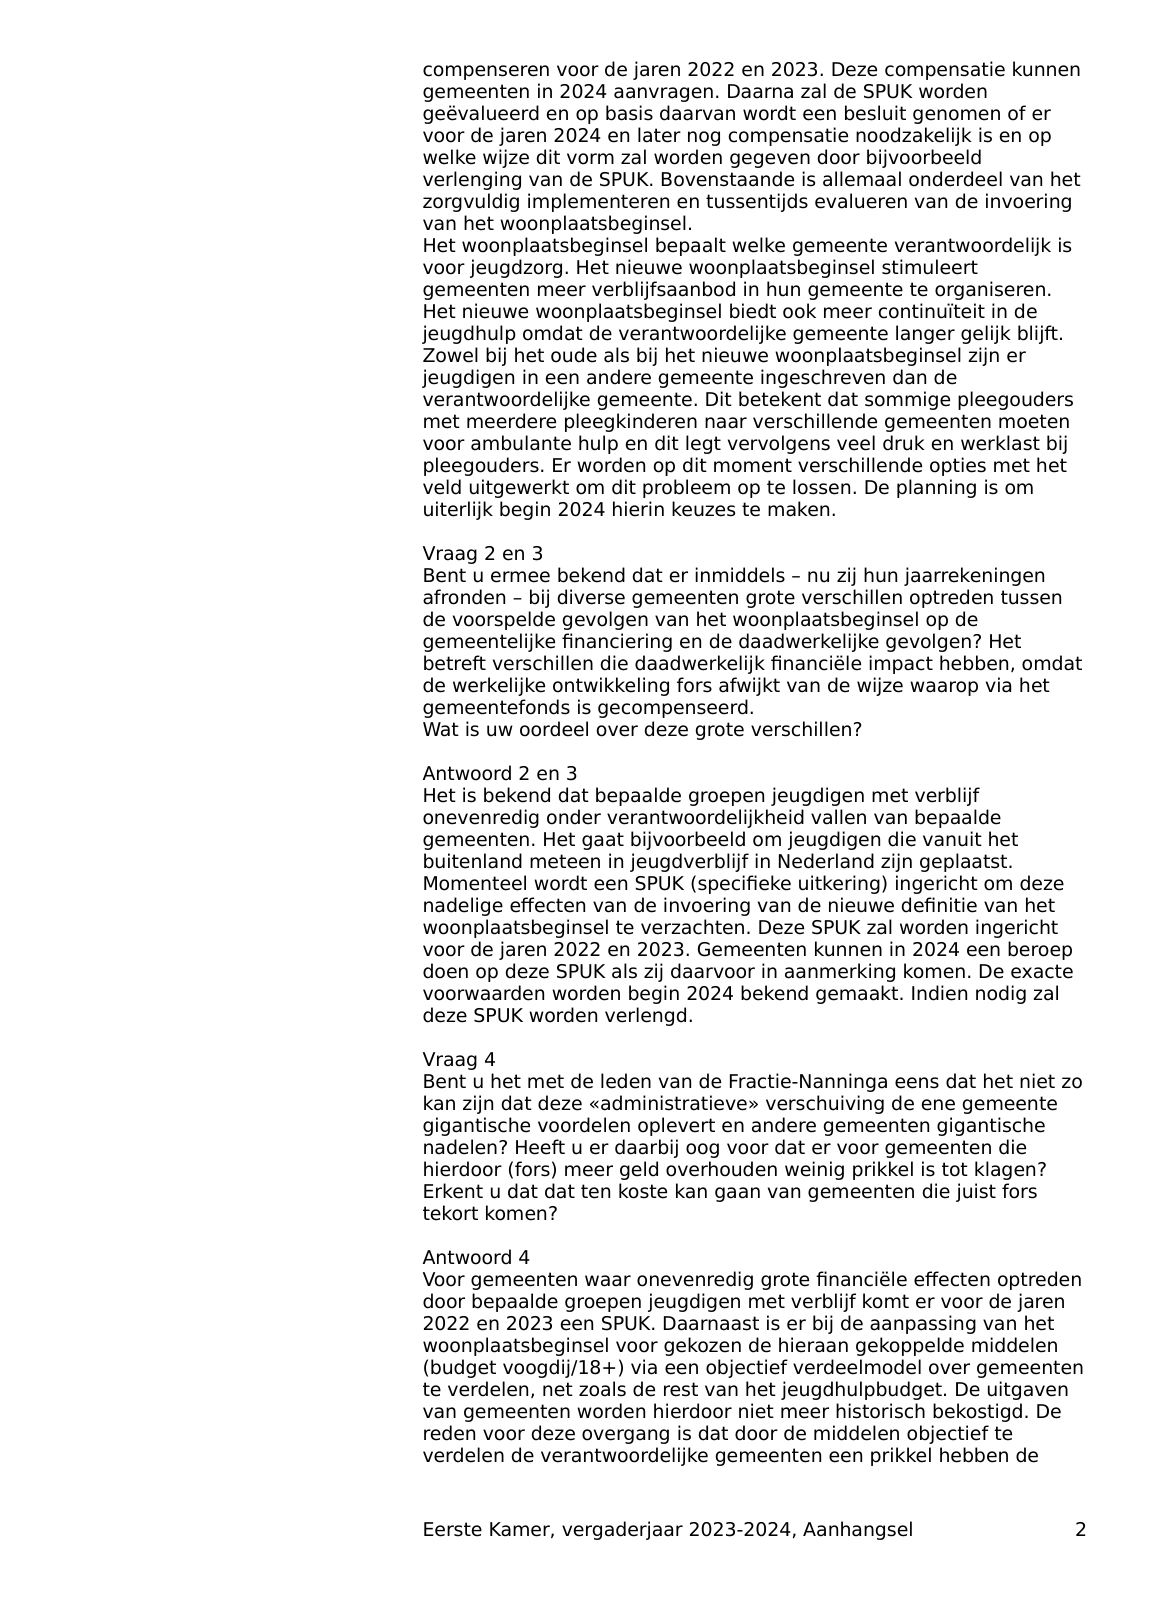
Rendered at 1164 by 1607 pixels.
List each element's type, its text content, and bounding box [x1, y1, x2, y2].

text Antwoord 4 [422, 1247, 1087, 1269]
text compenseren voor de jaren 2022 en 2023. Deze compensatie kunnen gemeenten in 2024 aanvragen. Daarna zal de SPUK worden geëvalueerd en op basis daarvan wordt een besluit genomen of er voor de jaren 2024 en later nog compensatie noodzakelijk is en op welke wijze dit vorm zal worden gegeven door bijvoorbeeld verlenging van de SPUK. Bovenstaande is allemaal onderdeel van het zorgvuldig implementeren en tussentijds evalueren van de invoering van het woonplaatsbeginsel. [422, 59, 1087, 235]
text Voor gemeenten waar onevenredig grote financiële effecten optreden door bepaalde groepen jeugdigen met verblijf komt er voor de jaren 2022 en 2023 een SPUK. Daarnaast is er bij de aanpassing van het woonplaatsbeginsel voor gekozen de hieraan gekoppelde middelen (budget voogdij/18+) via een objectief verdeelmodel over gemeenten te verdelen, net zoals de rest van het jeugdhulpbudget. De uitgaven van gemeenten worden hierdoor niet meer historisch bekostigd. De reden voor deze overgang is dat door de middelen objectief te verdelen de verantwoordelijke gemeenten een prikkel hebben de [422, 1269, 1087, 1467]
text Antwoord 2 en 3 [422, 763, 1087, 785]
text Bent u het met de leden van de Fractie-Nanninga eens dat het niet zo kan zijn dat deze «administratieve» verschuiving de ene gemeente gigantische voordelen oplevert en andere gemeenten gigantische nadelen? Heeft u er daarbij oog voor dat er voor gemeenten die hierdoor (fors) meer geld overhouden weinig prikkel is tot klagen? Erkent u dat dat ten koste kan gaan van gemeenten die juist fors tekort komen? [422, 1071, 1087, 1224]
text Bent u ermee bekend dat er inmiddels – nu zij hun jaarrekeningen afronden – bij diverse gemeenten grote verschillen optreden tussen de voorspelde gevolgen van het woonplaatsbeginsel op de gemeentelijke financiering en de daadwerkelijke gevolgen? Het betreft verschillen die daadwerkelijk financiële impact hebben, omdat de werkelijke ontwikkeling fors afwijkt van de wijze waarop via het gemeentefonds is gecompenseerd. [422, 565, 1087, 719]
text Vraag 2 en 3 [422, 543, 1087, 565]
text Vraag 4 [422, 1049, 1087, 1071]
text Het woonplaatsbeginsel bepaalt welke gemeente verantwoordelijk is voor jeugdzorg. Het nieuwe woonplaatsbeginsel stimuleert gemeenten meer verblijfsaanbod in hun gemeente te organiseren. Het nieuwe woonplaatsbeginsel biedt ook meer continuïteit in de jeugdhulp omdat de verantwoordelijke gemeente langer gelijk blijft. Zowel bij het oude als bij het nieuwe woonplaatsbeginsel zijn er jeugdigen in een andere gemeente ingeschreven dan de verantwoordelijke gemeente. Dit betekent dat sommige pleegouders met meerdere pleegkinderen naar verschillende gemeenten moeten voor ambulante hulp en dit legt vervolgens veel druk en werklast bij pleegouders. Er worden op dit moment verschillende opties met het veld uitgewerkt om dit probleem op te lossen. De planning is om uiterlijk begin 2024 hierin keuzes te maken. [422, 235, 1087, 521]
text Wat is uw oordeel over deze grote verschillen? [422, 719, 1087, 741]
text Het is bekend dat bepaalde groepen jeugdigen met verblijf onevenredig onder verantwoordelijkheid vallen van bepaalde gemeenten. Het gaat bijvoorbeeld om jeugdigen die vanuit het buitenland meteen in jeugdverblijf in Nederland zijn geplaatst. Momenteel wordt een SPUK (specifieke uitkering) ingericht om deze nadelige effecten van de invoering van de nieuwe definitie van het woonplaatsbeginsel te verzachten. Deze SPUK zal worden ingericht voor de jaren 2022 en 2023. Gemeenten kunnen in 2024 een beroep doen op deze SPUK als zij daarvoor in aanmerking komen. De exacte voorwaarden worden begin 2024 bekend gemaakt. Indien nodig zal deze SPUK worden verlengd. [422, 785, 1087, 1027]
